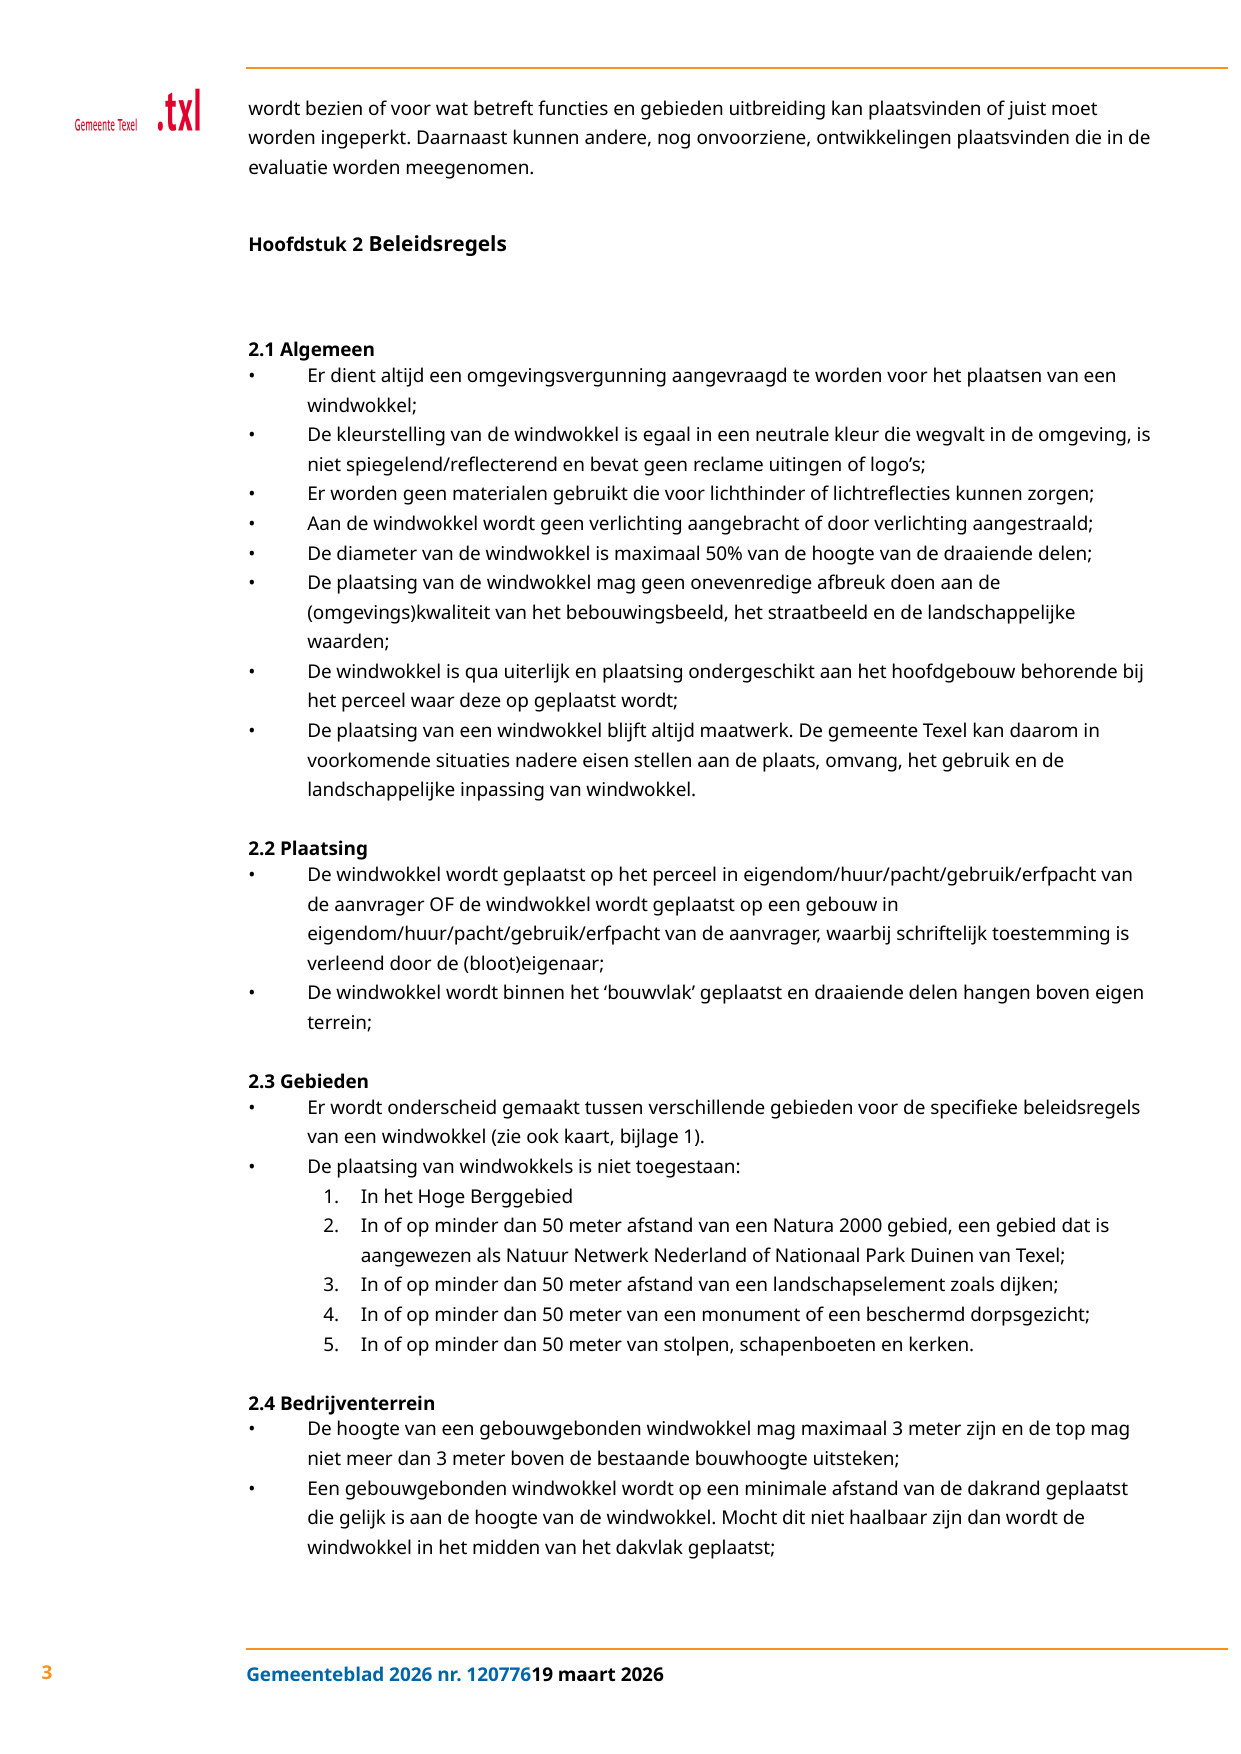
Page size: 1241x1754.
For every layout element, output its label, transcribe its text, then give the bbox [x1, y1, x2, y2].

list De diameter van de windwokkel is maximaal 50% van de hoogte van de draaiende delen; [248, 540, 1152, 565]
list Er dient altijd een omgevingsvergunning aangevraagd te worden voor het plaatsen van een windwokkel; [248, 362, 1152, 417]
list In of op minder dan 50 meter van een monument of een beschermd dorpsgezicht; [323, 1301, 1152, 1327]
list Er wordt onderscheid gemaakt tussen verschillende gebieden voor de specifieke beleidsregels van een windwokkel (zie ook kaart, bijlage 1). [248, 1094, 1152, 1149]
text wordt bezien of voor wat betreft functies en gebieden uitbreiding kan plaatsvinden of juist moet worden ingeperkt. Daarnaast kunnen andere, nog onvoorziene, ontwikkelingen plaatsvinden die in de evaluatie worden meegenomen. [248, 95, 1152, 180]
list Er worden geen materialen gebruikt die voor lichthinder of lichtreflecties kunnen zorgen; [248, 481, 1152, 506]
list De windwokkel wordt geplaatst op het perceel in eigendom/huur/pacht/gebruik/erfpacht van de aanvrager OF de windwokkel wordt geplaatst op een gebouw in eigendom/huur/pacht/gebruik/erfpacht van de aanvrager, waarbij schriftelijk toestemming is verleend door de (bloot)eigenaar; [248, 861, 1152, 976]
list In of op minder dan 50 meter van stolpen, schapenboeten en kerken. [323, 1331, 1152, 1356]
picture [41, 47, 231, 172]
text 2.1 Algemeen [248, 336, 1152, 362]
list De windwokkel wordt binnen het ‘bouwvlak’ geplaatst en draaiende delen hangen boven eigen terrein; [248, 979, 1152, 1035]
text 2.4 Bedrijventerrein [248, 1390, 1152, 1416]
list De plaatsing van windwokkels is niet toegestaan: [248, 1153, 1152, 1179]
list Een gebouwgebonden windwokkel wordt op een minimale afstand van de dakrand geplaatst die gelijk is aan de hoogte van de windwokkel. Mocht dit niet haalbaar zijn dan wordt de windwokkel in het midden van het dakvlak geplaatst; [248, 1475, 1152, 1560]
list De plaatsing van een windwokkel blijft altijd maatwerk. De gemeente Texel kan daarom in voorkomende situaties nadere eisen stellen aan de plaats, omvang, het gebruik en de landschappelijke inpassing van windwokkel. [248, 717, 1152, 802]
list In of op minder dan 50 meter afstand van een landschapselement zoals dijken; [323, 1272, 1152, 1297]
list Aan de windwokkel wordt geen verlichting aangebracht of door verlichting aangestraald; [248, 510, 1152, 536]
list In het Hoge Berggebied [323, 1183, 1152, 1208]
text 2.3 Gebieden [248, 1068, 1152, 1094]
list De kleurstelling van de windwokkel is egaal in een neutrale kleur die wegvalt in de omgeving, is niet spiegelend/reflecterend en bevat geen reclame uitingen of logo’s; [248, 421, 1152, 477]
list De plaatsing van de windwokkel mag geen onevenredige afbreuk doen aan de (omgevings)kwaliteit van het bebouwingsbeeld, het straatbeeld en de landschappelijke waarden; [248, 569, 1152, 654]
list In of op minder dan 50 meter afstand van een Natura 2000 gebied, een gebied dat is aangewezen als Natuur Netwerk Nederland of Nationaal Park Duinen van Texel; [323, 1212, 1152, 1268]
list De hoogte van een gebouwgebonden windwokkel mag maximaal 3 meter zijn en de top mag niet meer dan 3 meter boven de bestaande bouwhoogte uitsteken; [248, 1416, 1152, 1471]
text Hoofdstuk 2 Beleidsregels [248, 229, 1152, 258]
list De windwokkel is qua uiterlijk en plaatsing ondergeschikt aan het hoofdgebouw behorende bij het perceel waar deze op geplaatst wordt; [248, 658, 1152, 713]
text 2.2 Plaatsing [248, 836, 1152, 861]
